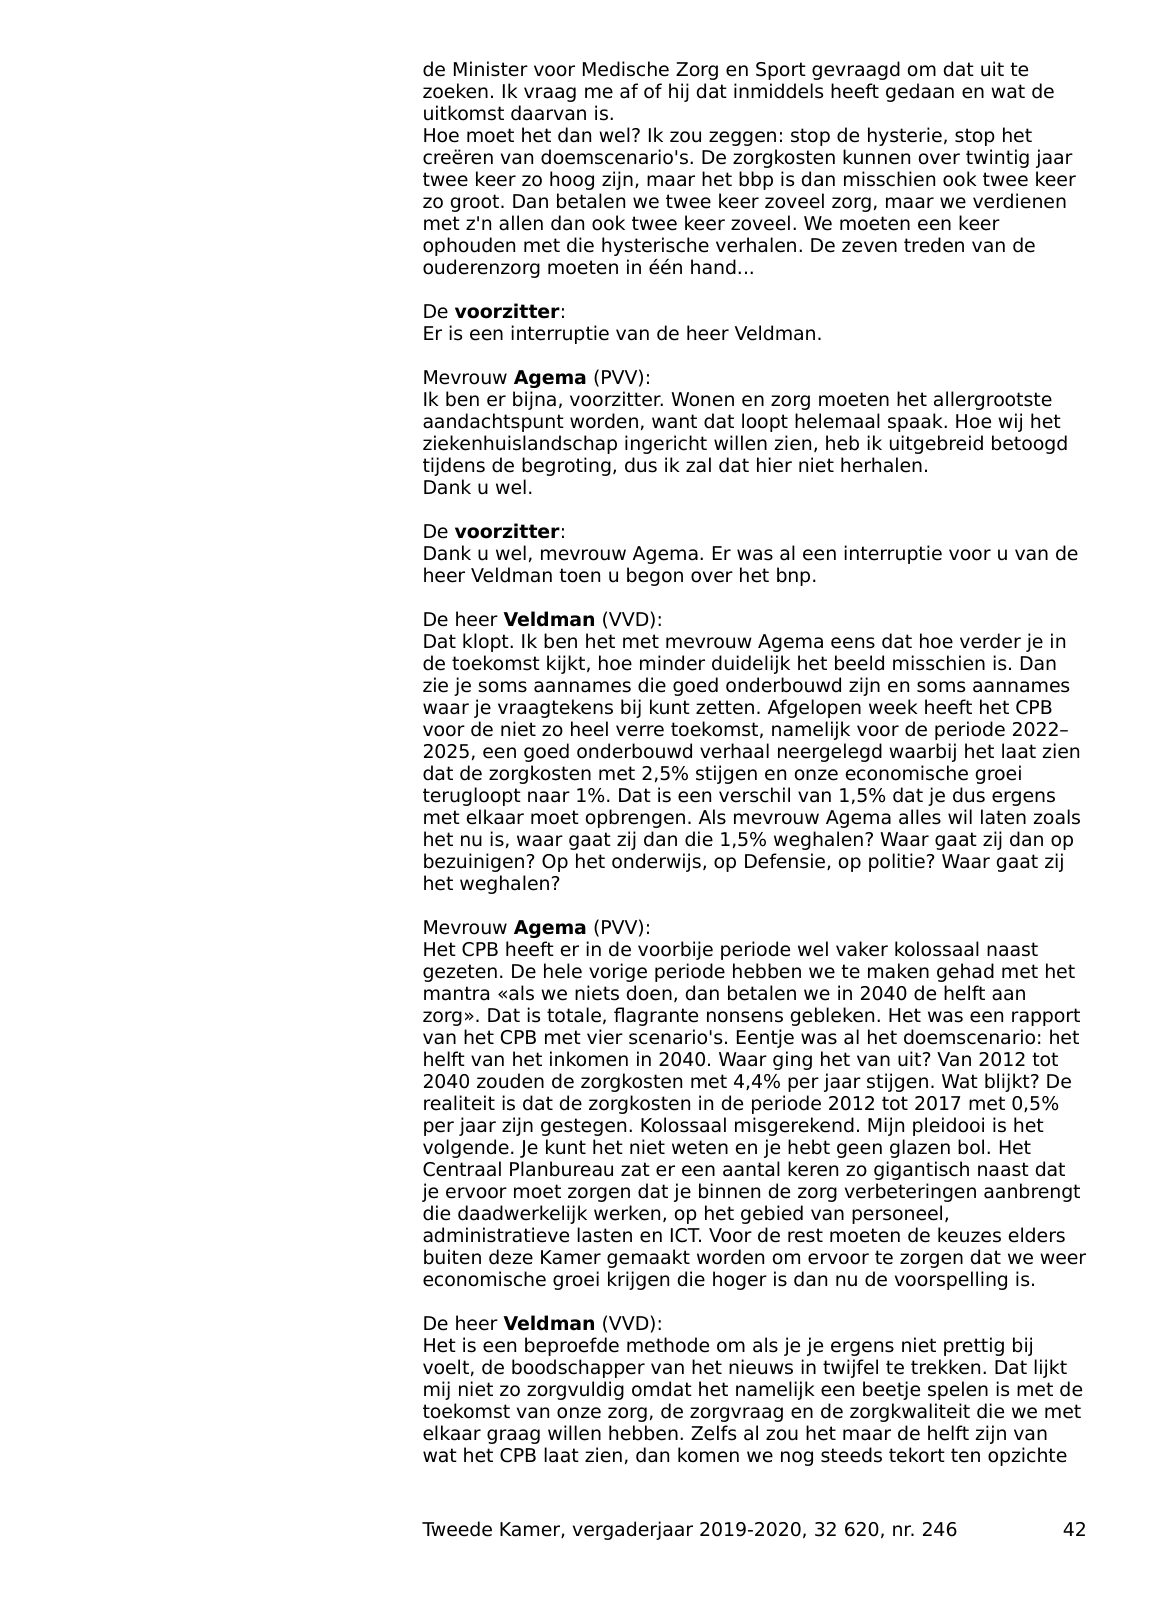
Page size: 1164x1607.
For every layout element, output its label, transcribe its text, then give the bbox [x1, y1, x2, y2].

text Hoe moet het dan wel? Ik zou zeggen: stop de hysterie, stop het creëren van doemscenario's. De zorgkosten kunnen over twintig jaar twee keer zo hoog zijn, maar het bbp is dan misschien ook twee keer zo groot. Dan betalen we twee keer zoveel zorg, maar we verdienen met z'n allen dan ook twee keer zoveel. We moeten een keer ophouden met die hysterische verhalen. De zeven treden van de ouderenzorg moeten in één hand... [422, 125, 1087, 279]
text Mevrouw Agema (PVV): [422, 917, 1087, 939]
text Dank u wel. [422, 477, 1087, 499]
text Mevrouw Agema (PVV): [422, 367, 1087, 389]
text Dat klopt. Ik ben het met mevrouw Agema eens dat hoe verder je in de toekomst kijkt, hoe minder duidelijk het beeld misschien is. Dan zie je soms aannames die goed onderbouwd zijn en soms aannames waar je vraagtekens bij kunt zetten. Afgelopen week heeft het CPB voor de niet zo heel verre toekomst, namelijk voor de periode 2022–2025, een goed onderbouwd verhaal neergelegd waarbij het laat zien dat de zorgkosten met 2,5% stijgen en onze economische groei terugloopt naar 1%. Dat is een verschil van 1,5% dat je dus ergens met elkaar moet opbrengen. Als mevrouw Agema alles wil laten zoals het nu is, waar gaat zij dan die 1,5% weghalen? Waar gaat zij dan op bezuinigen? Op het onderwijs, op Defensie, op politie? Waar gaat zij het weghalen? [422, 631, 1087, 895]
text De voorzitter: [422, 521, 1087, 543]
text Dank u wel, mevrouw Agema. Er was al een interruptie voor u van de heer Veldman toen u begon over het bnp. [422, 543, 1087, 587]
text Het is een beproefde methode om als je je ergens niet prettig bij voelt, de boodschapper van het nieuws in twijfel te trekken. Dat lijkt mij niet zo zorgvuldig omdat het namelijk een beetje spelen is met de toekomst van onze zorg, de zorgvraag en de zorgkwaliteit die we met elkaar graag willen hebben. Zelfs al zou het maar de helft zijn van wat het CPB laat zien, dan komen we nog steeds tekort ten opzichte [422, 1335, 1087, 1467]
text Ik ben er bijna, voorzitter. Wonen en zorg moeten het allergrootste aandachtspunt worden, want dat loopt helemaal spaak. Hoe wij het ziekenhuislandschap ingericht willen zien, heb ik uitgebreid betoogd tijdens de begroting, dus ik zal dat hier niet herhalen. [422, 389, 1087, 477]
text De voorzitter: [422, 301, 1087, 323]
text de Minister voor Medische Zorg en Sport gevraagd om dat uit te zoeken. Ik vraag me af of hij dat inmiddels heeft gedaan en wat de uitkomst daarvan is. [422, 59, 1087, 125]
text Het CPB heeft er in de voorbije periode wel vaker kolossaal naast gezeten. De hele vorige periode hebben we te maken gehad met het mantra «als we niets doen, dan betalen we in 2040 de helft aan zorg». Dat is totale, flagrante nonsens gebleken. Het was een rapport van het CPB met vier scenario's. Eentje was al het doemscenario: het helft van het inkomen in 2040. Waar ging het van uit? Van 2012 tot 2040 zouden de zorgkosten met 4,4% per jaar stijgen. Wat blijkt? De realiteit is dat de zorgkosten in de periode 2012 tot 2017 met 0,5% per jaar zijn gestegen. Kolossaal misgerekend. Mijn pleidooi is het volgende. Je kunt het niet weten en je hebt geen glazen bol. Het Centraal Planbureau zat er een aantal keren zo gigantisch naast dat je ervoor moet zorgen dat je binnen de zorg verbeteringen aanbrengt die daadwerkelijk werken, op het gebied van personeel, administratieve lasten en ICT. Voor de rest moeten de keuzes elders buiten deze Kamer gemaakt worden om ervoor te zorgen dat we weer economische groei krijgen die hoger is dan nu de voorspelling is. [422, 939, 1087, 1291]
text De heer Veldman (VVD): [422, 1313, 1087, 1335]
text Er is een interruptie van de heer Veldman. [422, 323, 1087, 345]
text De heer Veldman (VVD): [422, 609, 1087, 631]
